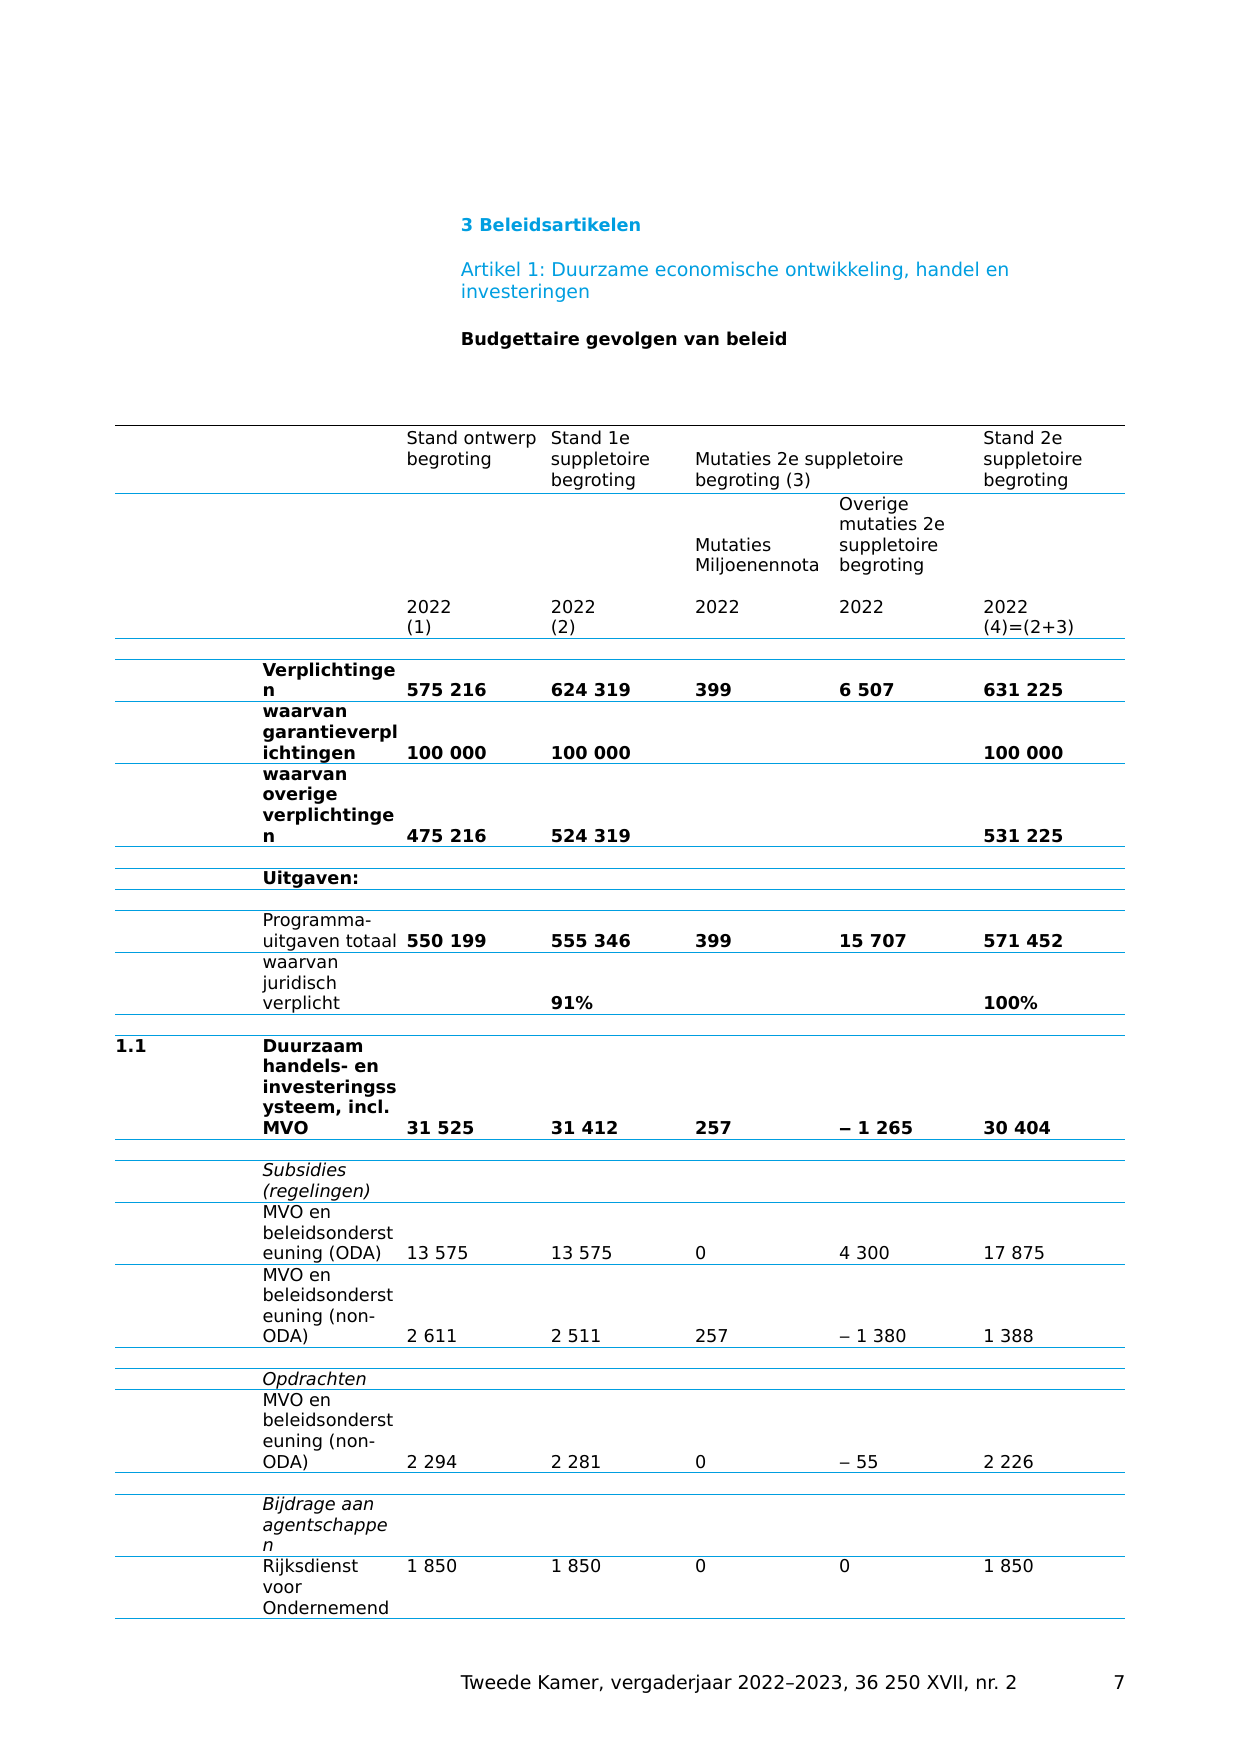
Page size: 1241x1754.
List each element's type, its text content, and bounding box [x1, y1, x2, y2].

table_cell 624 319 [548, 660, 692, 701]
table_cell 13 575 [404, 1203, 548, 1264]
table_cell [548, 494, 692, 576]
table_cell 0 [692, 1203, 836, 1264]
table_cell Programma-uitgaven totaal [259, 911, 403, 951]
table_cell 0 [692, 1390, 836, 1472]
table_cell [980, 1161, 1125, 1202]
table_cell [836, 1161, 980, 1202]
table_cell [692, 1369, 836, 1389]
table_cell [115, 426, 259, 493]
table_cell [404, 1369, 548, 1389]
table_cell MVO en beleidsondersteuning (non-ODA) [259, 1390, 403, 1472]
table_cell 100 000 [980, 702, 1125, 763]
table_cell [692, 617, 836, 638]
table_header Tabel 4 Budgettaire gevolgen van beleid artikel 1 Duurzame economische ontwikkeling, handel en investeringen (Tweede suppletoire begroting) (bedragen x € 1.000) [115, 377, 1125, 425]
table_cell 2022 [692, 597, 836, 617]
table_cell [980, 494, 1125, 576]
table_cell [115, 1390, 259, 1472]
table_cell [404, 1495, 548, 1556]
table_cell [980, 890, 1125, 910]
table_cell 1.1 [115, 1036, 259, 1139]
table_cell MVO en beleidsondersteuning (non-ODA) [259, 1265, 403, 1347]
table_cell [115, 890, 259, 910]
text Budgettaire gevolgen van beleid [461, 327, 1125, 350]
table_cell [259, 1140, 403, 1160]
table_cell Mutaties 2e suppletoire begroting (3) [692, 426, 980, 493]
table_cell Duurzaam handels- en investeringssysteem, incl. MVO [259, 1036, 403, 1139]
table_cell [836, 1369, 980, 1389]
table_cell Uitgaven: [259, 869, 403, 888]
table_cell [259, 1348, 403, 1368]
table_cell [115, 869, 259, 888]
table_cell [115, 1495, 259, 1556]
table_cell [404, 1161, 548, 1202]
table_cell [836, 869, 980, 888]
table_cell [548, 639, 692, 659]
table_cell waarvan overige verplichtingen [259, 764, 403, 846]
table_cell 17 875 [980, 1203, 1125, 1264]
table_cell Mutaties Miljoenennota [692, 494, 836, 576]
table_cell [115, 1265, 259, 1347]
table_cell [548, 1015, 692, 1035]
table_cell ‒ 1 380 [836, 1265, 980, 1347]
table_cell 1 850 [980, 1557, 1125, 1618]
table_cell [692, 1015, 836, 1035]
table_cell (1) [404, 617, 548, 638]
table_cell [115, 494, 259, 576]
table_cell [692, 1161, 836, 1202]
table_cell 555 346 [548, 911, 692, 951]
table_cell 2 511 [548, 1265, 692, 1347]
table_cell 631 225 [980, 660, 1125, 701]
table_cell [115, 1348, 259, 1368]
table_cell [980, 639, 1125, 659]
table_cell ‒ 1 265 [836, 1036, 980, 1139]
title 3 Beleidsartikelen [461, 213, 1125, 236]
table_cell [259, 426, 403, 493]
table_cell [404, 639, 548, 659]
table_cell [259, 1473, 403, 1493]
table_cell [115, 702, 259, 763]
table_cell [692, 1140, 836, 1160]
table_cell [548, 1161, 692, 1202]
table_cell [115, 617, 259, 638]
table_cell [115, 1015, 259, 1035]
table_cell 15 707 [836, 911, 980, 951]
table_cell [404, 1473, 548, 1493]
table_cell [404, 1348, 548, 1368]
table_cell 0 [836, 1557, 980, 1618]
table_cell [259, 1015, 403, 1035]
table_cell Stand 2e suppletoire begroting [980, 426, 1125, 493]
table_cell 1 850 [404, 1557, 548, 1618]
table_cell [836, 1140, 980, 1160]
table_cell 524 319 [548, 764, 692, 846]
table_cell (4)=(2+3) [980, 617, 1125, 638]
table_cell MVO en beleidsondersteuning (ODA) [259, 1203, 403, 1264]
table_cell [692, 1473, 836, 1493]
table_cell [692, 869, 836, 888]
table_cell [115, 847, 259, 867]
table_cell [404, 576, 548, 597]
table_cell [980, 869, 1125, 888]
table_cell [836, 1495, 980, 1556]
table_cell 4 300 [836, 1203, 980, 1264]
table_cell [404, 869, 548, 888]
table_cell Subsidies (regelingen) [259, 1161, 403, 1202]
table_cell 2 281 [548, 1390, 692, 1472]
table_cell [259, 597, 403, 617]
table_cell 100% [980, 953, 1125, 1014]
table_cell [404, 890, 548, 910]
table_cell 91% [548, 953, 692, 1014]
table_cell (2) [548, 617, 692, 638]
table_cell [980, 847, 1125, 867]
table_cell [548, 1348, 692, 1368]
table_cell [548, 1495, 692, 1556]
table_cell 30 404 [980, 1036, 1125, 1139]
table_cell ‒ 55 [836, 1390, 980, 1472]
table_cell [692, 1495, 836, 1556]
table_cell [404, 1015, 548, 1035]
table_cell [115, 576, 259, 597]
table_cell [692, 764, 836, 846]
table_cell 550 199 [404, 911, 548, 951]
table_cell 531 225 [980, 764, 1125, 846]
table_cell 2 294 [404, 1390, 548, 1472]
table_cell [980, 576, 1125, 597]
table_cell Opdrachten [259, 1369, 403, 1389]
table_cell [836, 1015, 980, 1035]
table_cell 2022 [548, 597, 692, 617]
table_cell [980, 1473, 1125, 1493]
table_cell 6 507 [836, 660, 980, 701]
table_cell [115, 1369, 259, 1389]
table_cell [548, 1140, 692, 1160]
table_cell [692, 847, 836, 867]
table_cell [692, 890, 836, 910]
table_cell [115, 953, 259, 1014]
table_cell Overige mutaties 2e suppletoire begroting [836, 494, 980, 576]
table_cell 2022 [836, 597, 980, 617]
table_cell waarvan garantieverplichtingen [259, 702, 403, 763]
table_cell [836, 953, 980, 1014]
table_cell [836, 890, 980, 910]
table_cell [836, 576, 980, 597]
table_cell 257 [692, 1265, 836, 1347]
table_cell [259, 890, 403, 910]
table_cell [259, 576, 403, 597]
table_cell [548, 576, 692, 597]
table_cell [404, 1140, 548, 1160]
table_cell waarvan juridisch verplicht [259, 953, 403, 1014]
table_cell [836, 764, 980, 846]
table_cell [404, 847, 548, 867]
table_cell [548, 869, 692, 888]
table_cell [980, 1495, 1125, 1556]
table_cell [836, 639, 980, 659]
table_cell 100 000 [404, 702, 548, 763]
table_cell 2 611 [404, 1265, 548, 1347]
table_cell [115, 1161, 259, 1202]
table_cell Verplichtingen [259, 660, 403, 701]
table_cell [836, 617, 980, 638]
table_cell 399 [692, 911, 836, 951]
table_cell 475 216 [404, 764, 548, 846]
table_cell [692, 702, 836, 763]
table_cell 2022 [980, 597, 1125, 617]
table_cell 257 [692, 1036, 836, 1139]
table_cell 100 000 [548, 702, 692, 763]
table_cell Rijksdienst voor Ondernemend [259, 1557, 403, 1618]
table_cell [115, 597, 259, 617]
table_cell [115, 1473, 259, 1493]
table_cell [692, 1348, 836, 1368]
table_cell [548, 890, 692, 910]
table_cell [836, 702, 980, 763]
table_cell [692, 639, 836, 659]
table_cell 571 452 [980, 911, 1125, 951]
table_cell [404, 953, 548, 1014]
table_cell 31 412 [548, 1036, 692, 1139]
table_cell 13 575 [548, 1203, 692, 1264]
table_cell [115, 1557, 259, 1618]
table_cell Bijdrage aan agentschappen [259, 1495, 403, 1556]
table_cell [259, 494, 403, 576]
table_cell [980, 1015, 1125, 1035]
table_cell [259, 639, 403, 659]
table_cell Stand ontwerp begroting [404, 426, 548, 493]
table_cell 399 [692, 660, 836, 701]
table_cell 1 388 [980, 1265, 1125, 1347]
table_cell [548, 1369, 692, 1389]
table_cell [836, 847, 980, 867]
table_cell 1 850 [548, 1557, 692, 1618]
table_cell [404, 494, 548, 576]
table_cell 575 216 [404, 660, 548, 701]
table_cell Stand 1e suppletoire begroting [548, 426, 692, 493]
table_cell [115, 660, 259, 701]
title Artikel 1: Duurzame economische ontwikkeling, handel en investeringen [461, 259, 1125, 303]
table_cell [115, 911, 259, 951]
table_cell [980, 1348, 1125, 1368]
table_cell [548, 847, 692, 867]
table_cell [115, 1140, 259, 1160]
table_cell [115, 639, 259, 659]
table_cell [836, 1348, 980, 1368]
table_cell [980, 1140, 1125, 1160]
table_cell [980, 1369, 1125, 1389]
table_cell [259, 847, 403, 867]
table_cell [836, 1473, 980, 1493]
table_cell 2 226 [980, 1390, 1125, 1472]
table_cell 31 525 [404, 1036, 548, 1139]
table_cell 0 [692, 1557, 836, 1618]
table_cell [692, 576, 836, 597]
table_cell [548, 1473, 692, 1493]
table_cell [115, 1203, 259, 1264]
table_cell 2022 [404, 597, 548, 617]
table_cell [692, 953, 836, 1014]
table_cell [259, 617, 403, 638]
table_cell [115, 764, 259, 846]
